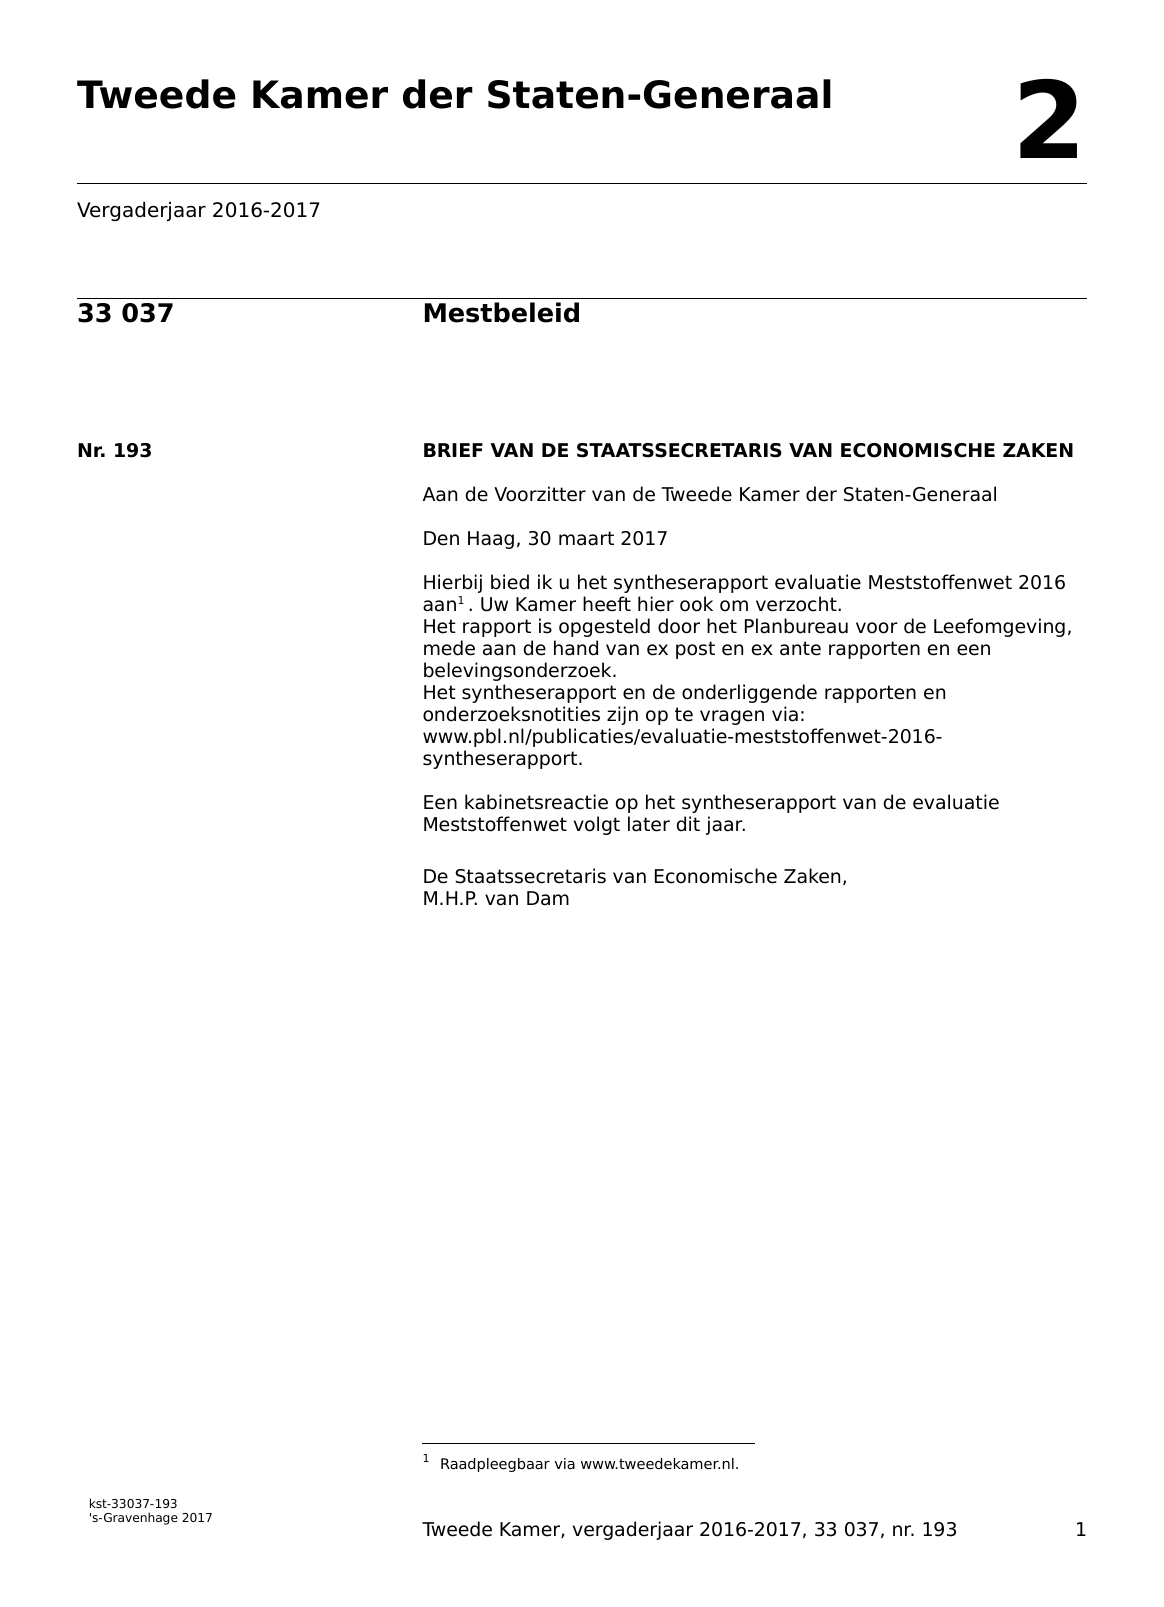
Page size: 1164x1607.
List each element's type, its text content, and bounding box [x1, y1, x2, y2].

text Het rapport is opgesteld door het Planbureau voor de Leefomgeving, mede aan de hand van ex post en ex ante rapporten en een belevingsonderzoek. [422, 616, 1087, 682]
text Een kabinetsreactie op het syntheserapport van de evaluatie Meststoffenwet volgt later dit jaar. [422, 792, 1087, 836]
table_header Tweede Kamer der Staten-Generaal [77, 59, 886, 183]
table_cell Vergaderjaar 2016-2017 [77, 184, 1087, 298]
text Het syntheserapport en de onderliggende rapporten en onderzoeksnotities zijn op te vragen via: www.pbl.nl/publicaties/evaluatie-meststoffenwet-2016-syntheserapport. [422, 682, 1087, 770]
text Hierbij bied ik u het syntheserapport evaluatie Meststoffenwet 2016 aan. Uw Kamer heeft hier ook om verzocht. [422, 572, 1087, 616]
text Aan de Voorzitter van de Tweede Kamer der Staten-Generaal [422, 484, 1087, 506]
text De Staatssecretaris van Economische Zaken, M.H.P. van Dam [422, 866, 1087, 910]
text 's-Gravenhage 2017 [88, 1511, 323, 1525]
table_header 2 [886, 59, 1087, 183]
text Den Haag, 30 maart 2017 [422, 528, 1087, 550]
subtitle 33 037 Mestbeleid [77, 299, 1087, 329]
text kst-33037-193 [88, 1497, 323, 1511]
text Raadpleegbaar via www.tweedekamer.nl. [422, 1452, 1087, 1474]
subtitle Nr. 193 BRIEF VAN DE STAATSSECRETARIS VAN ECONOMISCHE ZAKEN [77, 440, 1087, 462]
